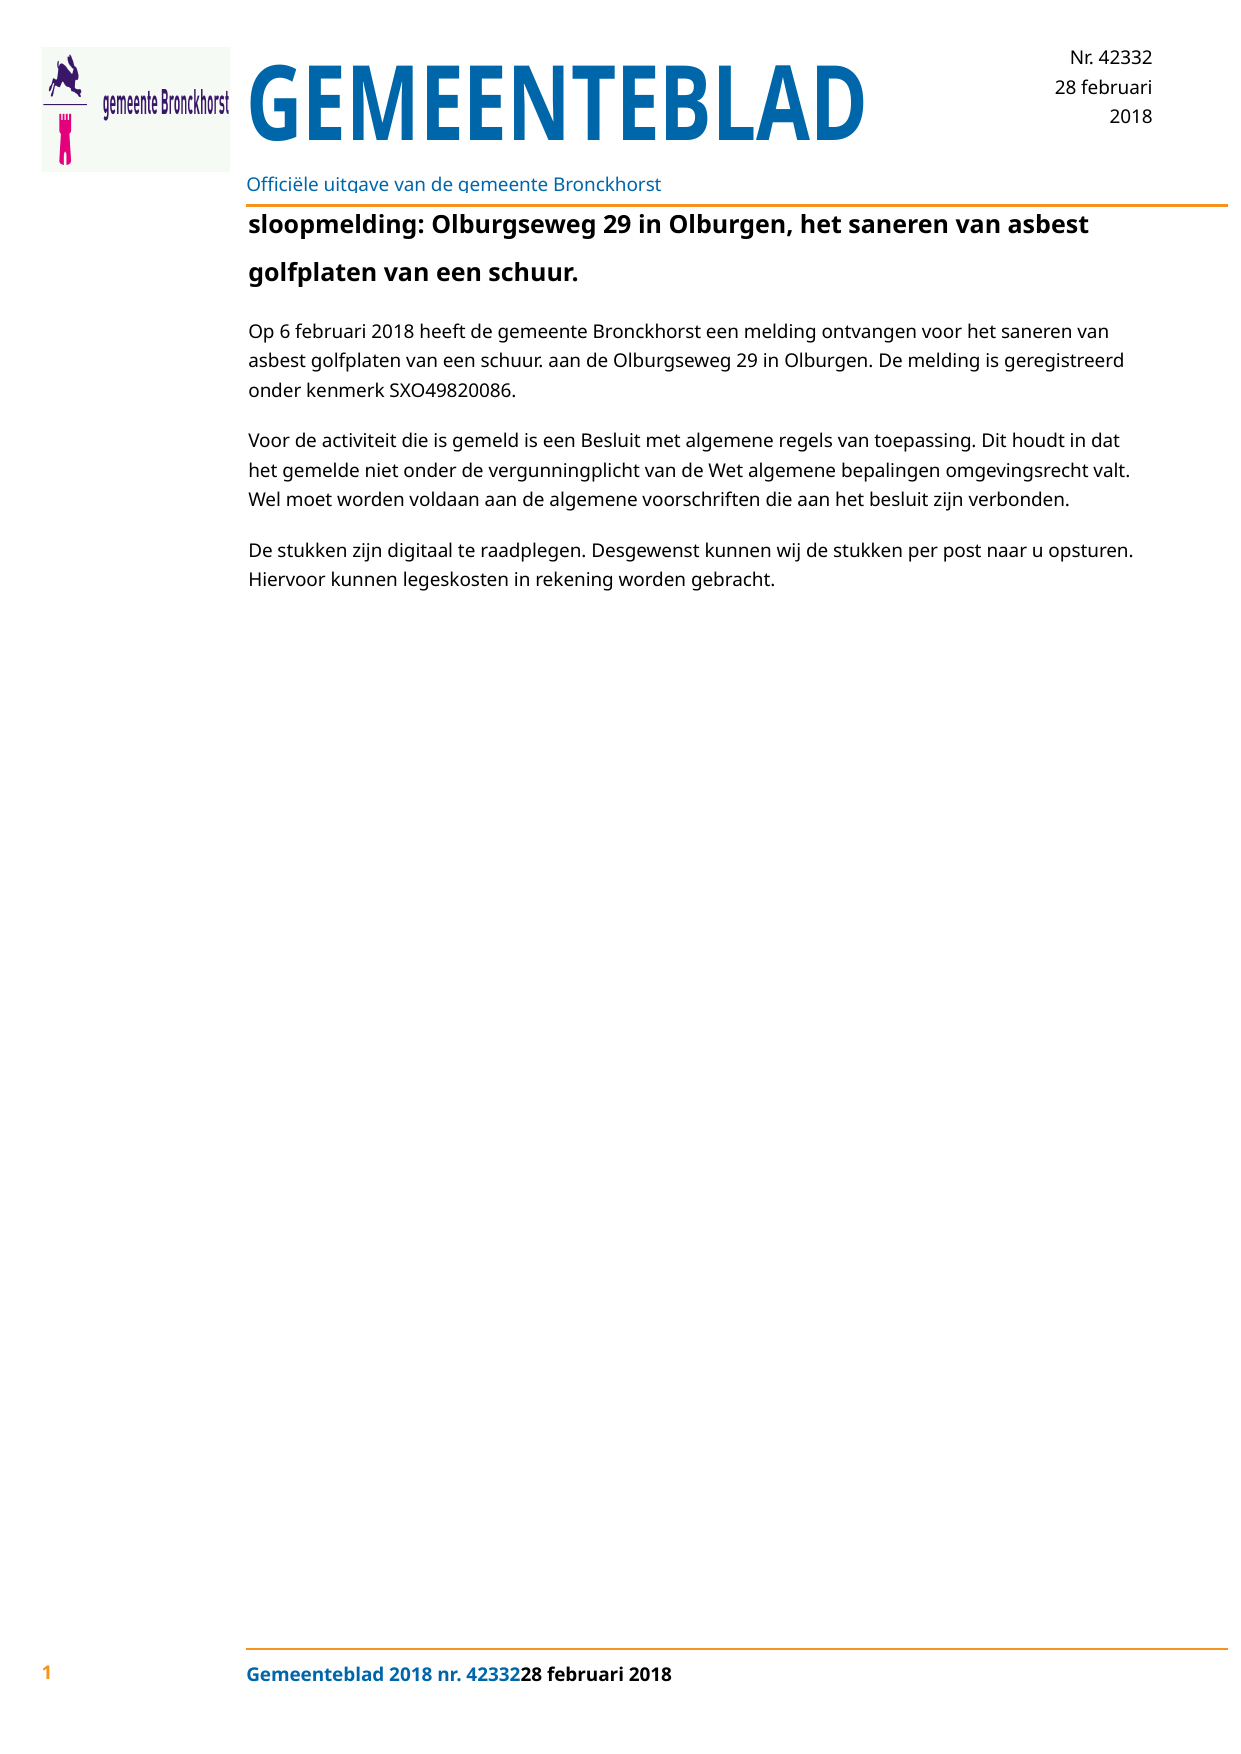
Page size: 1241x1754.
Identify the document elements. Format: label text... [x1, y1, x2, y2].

text De stukken zijn digitaal te raadplegen. Desgewenst kunnen wij de stukken per post naar u opsturen. Hiervoor kunnen legeskosten in rekening worden gebracht. [248, 537, 1152, 592]
text sloopmelding: Olburgseweg 29 in Olburgen, het saneren van asbest golfplaten van een schuur. [248, 207, 1152, 288]
text Voor de activiteit die is gemeld is een Besluit met algemene regels van toepassing. Dit houdt in dat het gemelde niet onder de vergunningplicht van de Wet algemene bepalingen omgevingsrecht valt. Wel moet worden voldaan aan de algemene voorschriften die aan het besluit zijn verbonden. [248, 427, 1152, 512]
text Op 6 februari 2018 heeft de gemeente Bronckhorst een melding ontvangen voor het saneren van asbest golfplaten van een schuur. aan de Olburgseweg 29 in Olburgen. De melding is geregistreerd onder kenmerk SXO49820086. [248, 318, 1152, 403]
picture [41, 47, 231, 172]
